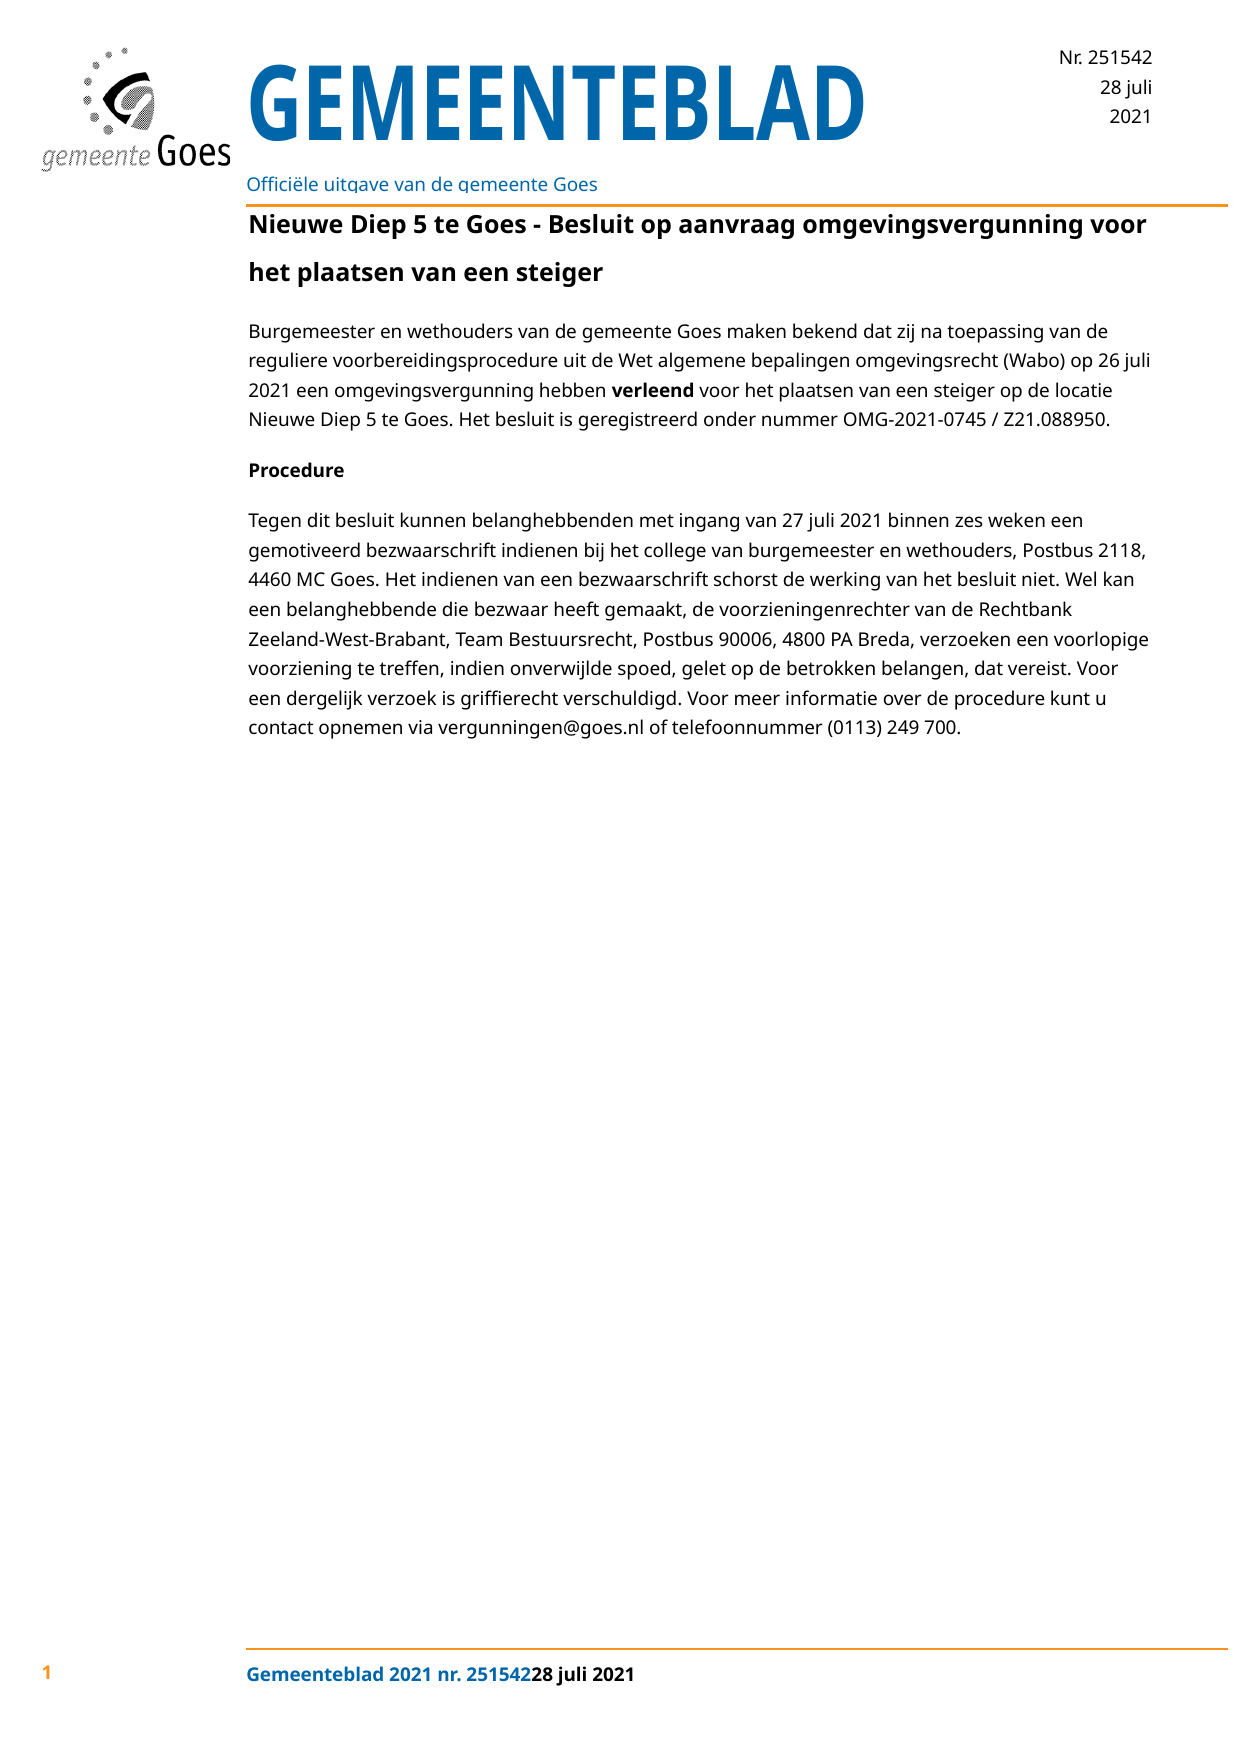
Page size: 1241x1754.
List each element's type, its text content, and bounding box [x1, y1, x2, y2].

text Burgemeester en wethouders van de gemeente Goes maken bekend dat zij na toepassing van de reguliere voorbereidingsprocedure uit de Wet algemene bepalingen omgevingsrecht (Wabo) op 26 juli 2021 een omgevingsvergunning hebben verleend voor het plaatsen van een steiger op de locatie Nieuwe Diep 5 te Goes. Het besluit is geregistreerd onder nummer OMG-2021-0745 / Z21.088950. [248, 318, 1152, 432]
text Nieuwe Diep 5 te Goes - Besluit op aanvraag omgevingsvergunning voor het plaatsen van een steiger [248, 207, 1152, 288]
text Procedure [248, 457, 1152, 483]
picture [41, 47, 231, 172]
text Tegen dit besluit kunnen belanghebbenden met ingang van 27 juli 2021 binnen zes weken een gemotiveerd bezwaarschrift indienen bij het college van burgemeester en wethouders, Postbus 2118, 4460 MC Goes. Het indienen van een bezwaarschrift schorst de werking van het besluit niet. Wel kan een belanghebbende die bezwaar heeft gemaakt, de voorzieningenrechter van de Rechtbank Zeeland-West-Brabant, Team Bestuursrecht, Postbus 90006, 4800 PA Breda, verzoeken een voorlopige voorziening te treffen, indien onverwijlde spoed, gelet op de betrokken belangen, dat vereist. Voor een dergelijk verzoek is griffierecht verschuldigd. Voor meer informatie over de procedure kunt u contact opnemen via vergunningen@goes.nl of telefoonnummer (0113) 249 700. [248, 507, 1152, 740]
